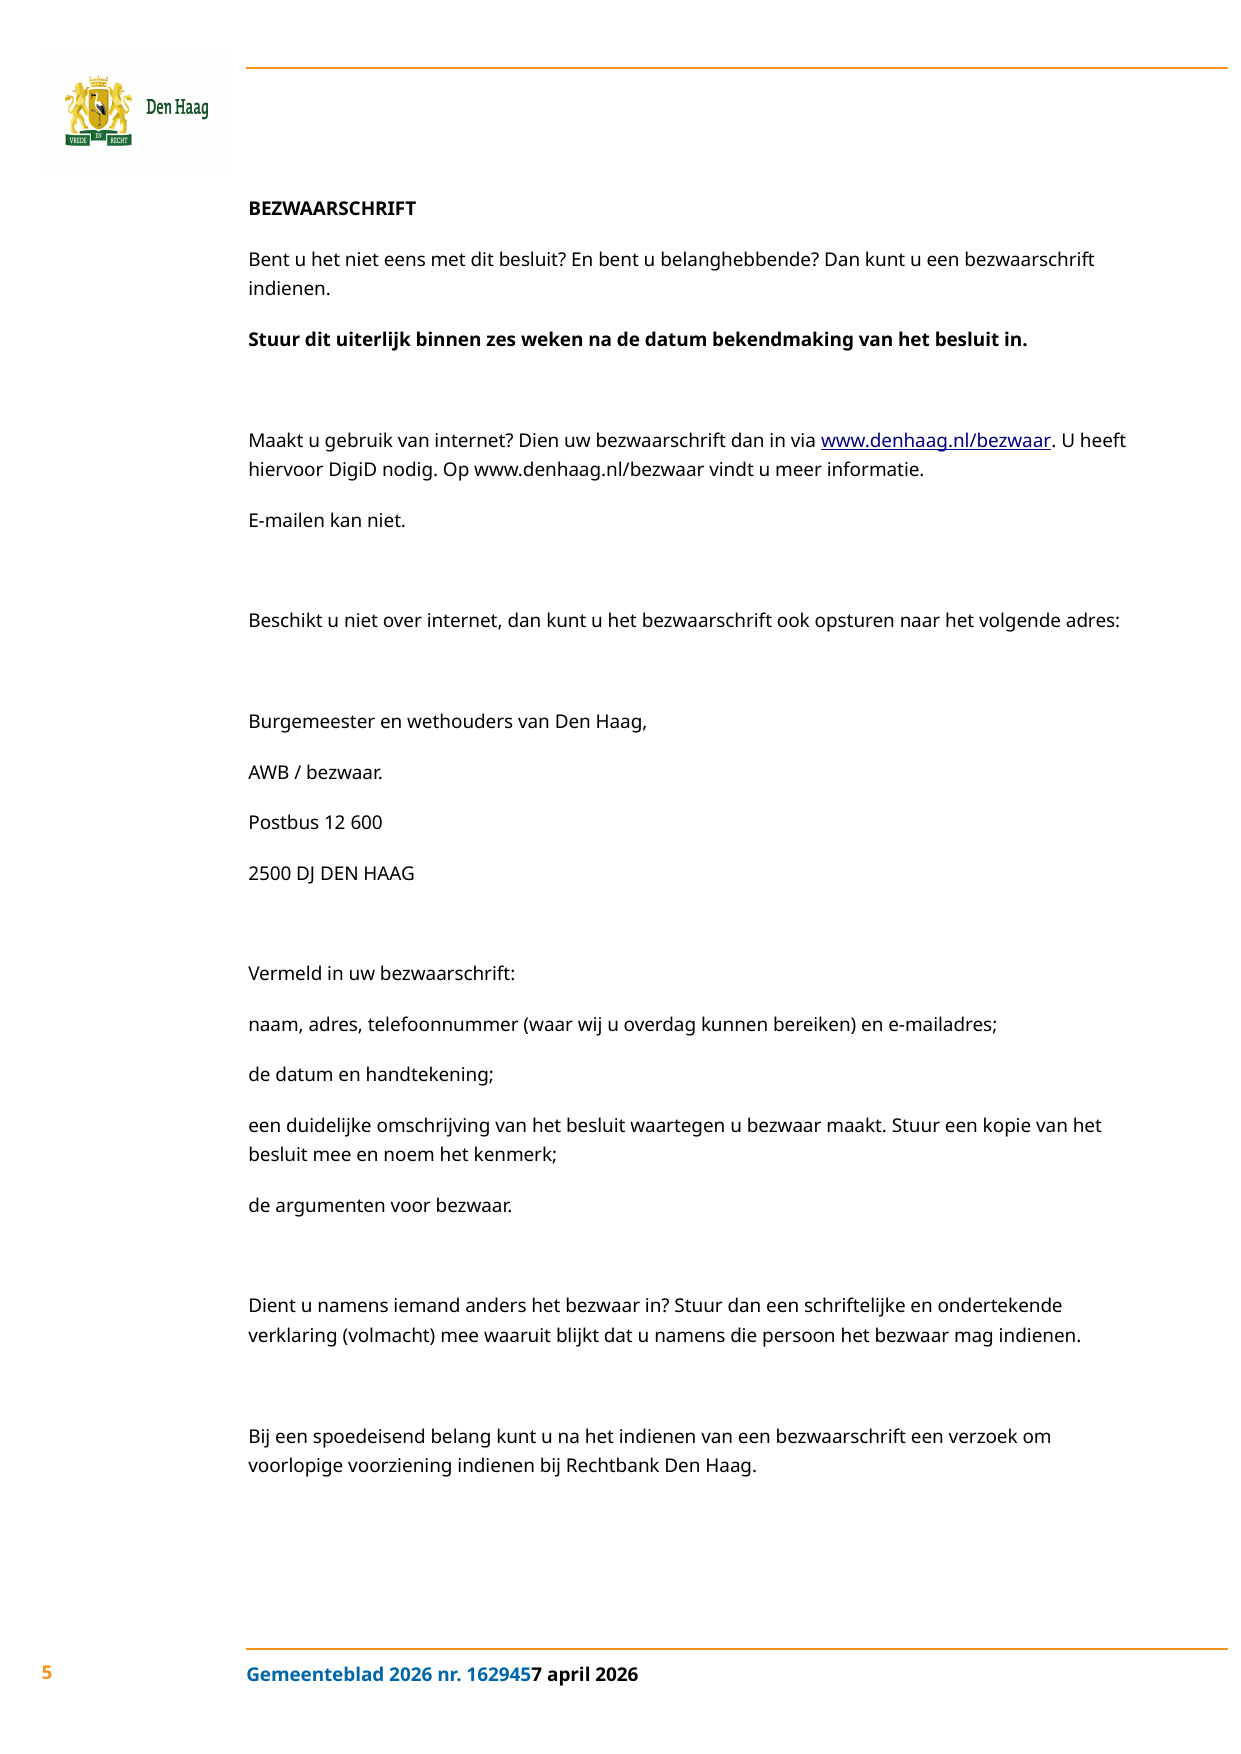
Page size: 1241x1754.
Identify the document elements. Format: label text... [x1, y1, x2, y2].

text Burgemeester en wethouders van Den Haag, [248, 708, 1152, 734]
text Bij een spoedeisend belang kunt u na het indienen van een bezwaarschrift een verzoek om voorlopige voorziening indienen bij Rechtbank Den Haag. [248, 1423, 1152, 1478]
text een duidelijke omschrijving van het besluit waartegen u bezwaar maakt. Stuur een kopie van het besluit mee en noem het kenmerk; [248, 1112, 1152, 1167]
text de argumenten voor bezwaar. [248, 1192, 1152, 1218]
text Postbus 12 600 [248, 809, 1152, 835]
text BEZWAARSCHRIFT [248, 196, 1152, 221]
text Maakt u gebruik van internet? Dien uw bezwaarschrift dan in via www.denhaag.nl/bezwaar. U heeft hiervoor DigiD nodig. Op www.denhaag.nl/bezwaar vindt u meer informatie. [248, 427, 1152, 482]
picture [41, 47, 231, 172]
text E-mailen kan niet. [248, 507, 1152, 533]
text Beschikt u niet over internet, dan kunt u het bezwaarschrift ook opsturen naar het volgende adres: [248, 608, 1152, 633]
text Vermeld in uw bezwaarschrift: [248, 961, 1152, 986]
text Dient u namens iemand anders het bezwaar in? Stuur dan een schriftelijke en ondertekende verklaring (volmacht) mee waaruit blijkt dat u namens die persoon het bezwaar mag indienen. [248, 1293, 1152, 1348]
text naam, adres, telefoonnummer (waar wij u overdag kunnen bereiken) en e-mailadres; [248, 1011, 1152, 1037]
text AWB / bezwaar. [248, 759, 1152, 785]
text de datum en handtekening; [248, 1061, 1152, 1087]
text Bent u het niet eens met dit besluit? En bent u belanghebbende? Dan kunt u een bezwaarschrift indienen. [248, 246, 1152, 301]
text Stuur dit uiterlijk binnen zes weken na de datum bekendmaking van het besluit in. [248, 326, 1152, 352]
text 2500 DJ DEN HAAG [248, 860, 1152, 886]
